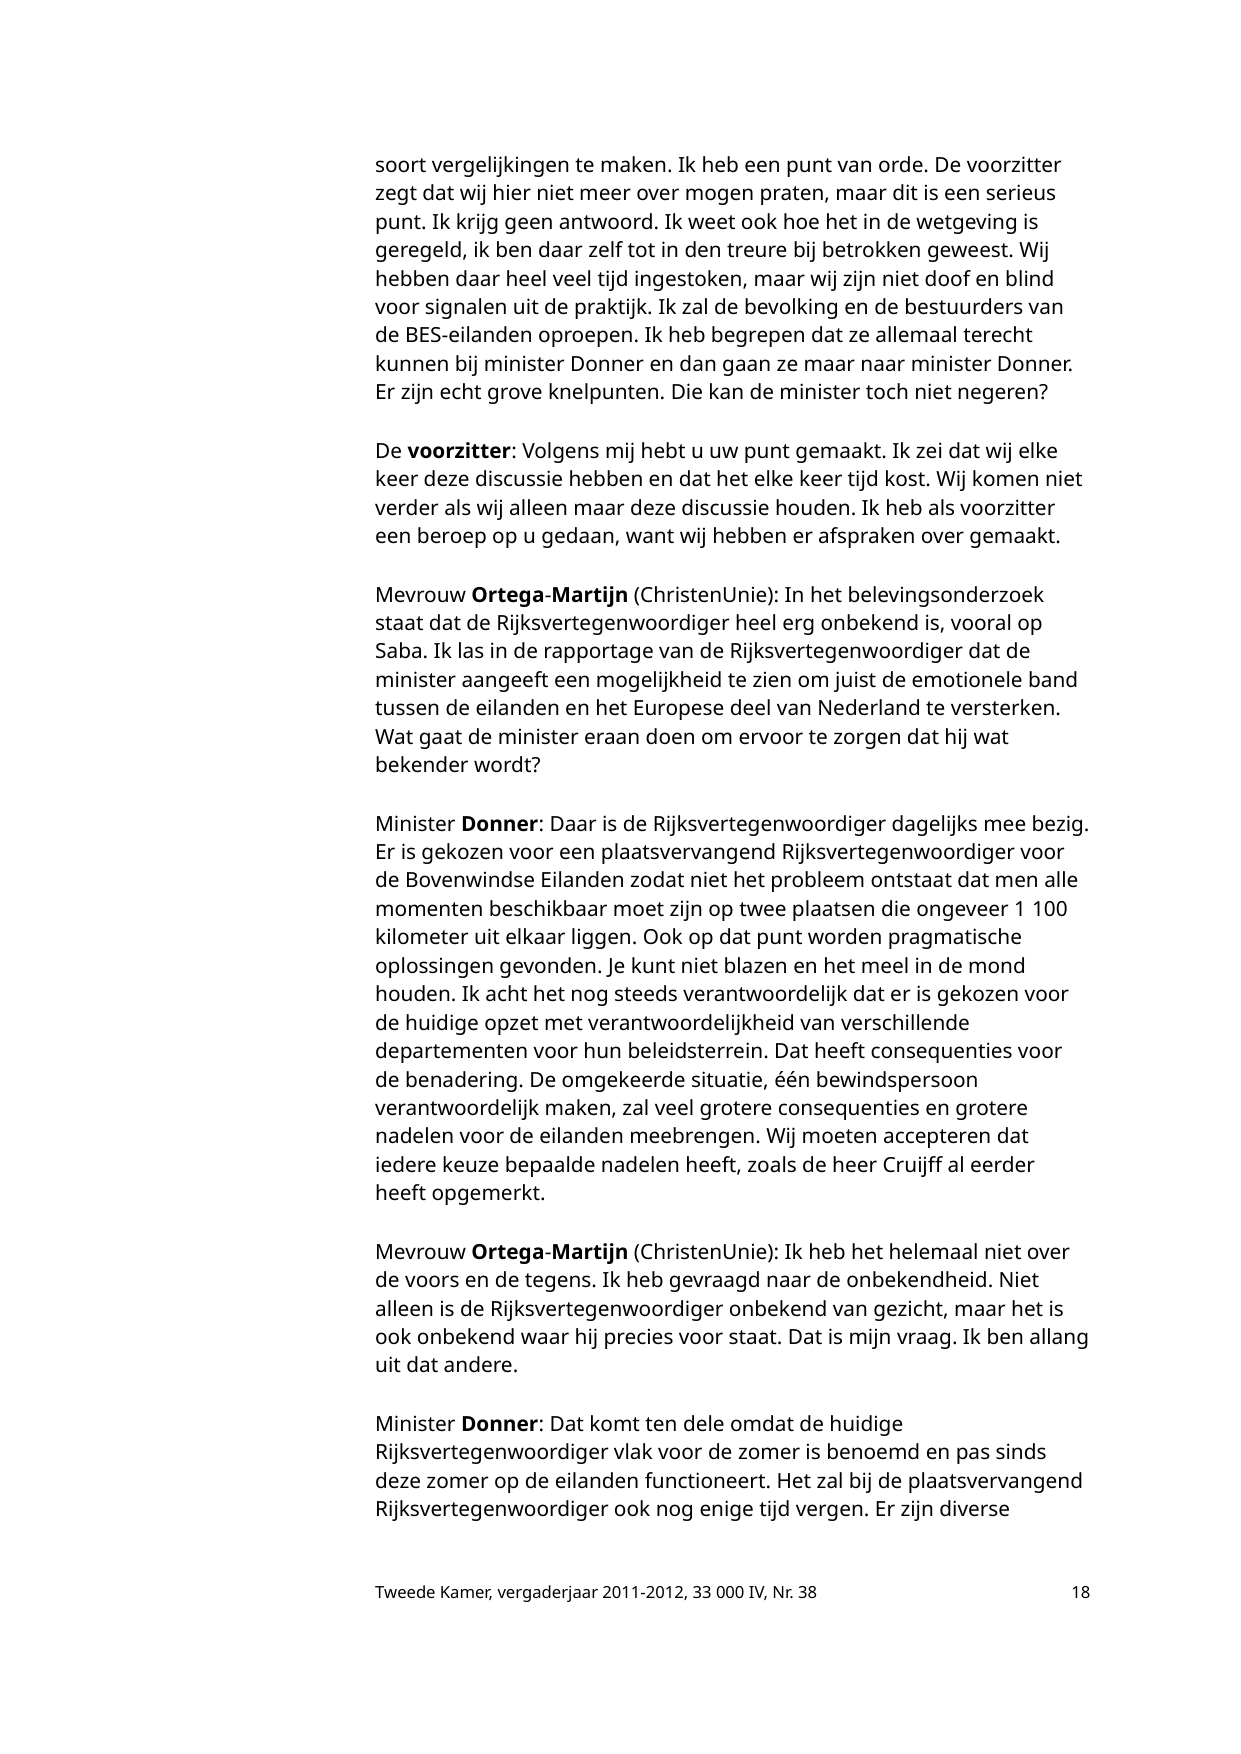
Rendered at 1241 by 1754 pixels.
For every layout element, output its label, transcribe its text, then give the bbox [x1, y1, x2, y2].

text De voorzitter: Volgens mij hebt u uw punt gemaakt. Ik zei dat wij elke keer deze discussie hebben en dat het elke keer tijd kost. Wij komen niet verder als wij alleen maar deze discussie houden. Ik heb als voorzitter een beroep op u gedaan, want wij hebben er afspraken over gemaakt. [375, 436, 1090, 550]
text Mevrouw Ortega-Martijn (ChristenUnie): In het belevingsonderzoek staat dat de Rijksvertegenwoordiger heel erg onbekend is, vooral op Saba. Ik las in de rapportage van de Rijksvertegenwoordiger dat de minister aangeeft een mogelijkheid te zien om juist de emotionele band tussen de eilanden en het Europese deel van Nederland te versterken. Wat gaat de minister eraan doen om ervoor te zorgen dat hij wat bekender wordt? [375, 580, 1090, 779]
text Minister Donner: Daar is de Rijksvertegenwoordiger dagelijks mee bezig. Er is gekozen voor een plaatsvervangend Rijksvertegenwoordiger voor de Bovenwindse Eilanden zodat niet het probleem ontstaat dat men alle momenten beschikbaar moet zijn op twee plaatsen die ongeveer 1 100 kilometer uit elkaar liggen. Ook op dat punt worden pragmatische oplossingen gevonden. Je kunt niet blazen en het meel in de mond houden. Ik acht het nog steeds verantwoordelijk dat er is gekozen voor de huidige opzet met verantwoordelijkheid van verschillende departementen voor hun beleidsterrein. Dat heeft consequenties voor de benadering. De omgekeerde situatie, één bewindspersoon verantwoordelijk maken, zal veel grotere consequenties en grotere nadelen voor de eilanden meebrengen. Wij moeten accepteren dat iedere keuze bepaalde nadelen heeft, zoals de heer Cruijff al eerder heeft opgemerkt. [375, 809, 1090, 1207]
text Mevrouw Ortega-Martijn (ChristenUnie): Ik heb het helemaal niet over de voors en de tegens. Ik heb gevraagd naar de onbekendheid. Niet alleen is de Rijksvertegenwoordiger onbekend van gezicht, maar het is ook onbekend waar hij precies voor staat. Dat is mijn vraag. Ik ben allang uit dat andere. [375, 1237, 1090, 1379]
text soort vergelijkingen te maken. Ik heb een punt van orde. De voorzitter zegt dat wij hier niet meer over mogen praten, maar dit is een serieus punt. Ik krijg geen antwoord. Ik weet ook hoe het in de wetgeving is geregeld, ik ben daar zelf tot in den treure bij betrokken geweest. Wij hebben daar heel veel tijd ingestoken, maar wij zijn niet doof en blind voor signalen uit de praktijk. Ik zal de bevolking en de bestuurders van de BES-eilanden oproepen. Ik heb begrepen dat ze allemaal terecht kunnen bij minister Donner en dan gaan ze maar naar minister Donner. Er zijn echt grove knelpunten. Die kan de minister toch niet negeren? [375, 150, 1090, 406]
text Minister Donner: Dat komt ten dele omdat de huidige Rijksvertegenwoordiger vlak voor de zomer is benoemd en pas sinds deze zomer op de eilanden functioneert. Het zal bij de plaatsvervangend Rijksvertegenwoordiger ook nog enige tijd vergen. Er zijn diverse [375, 1409, 1090, 1523]
